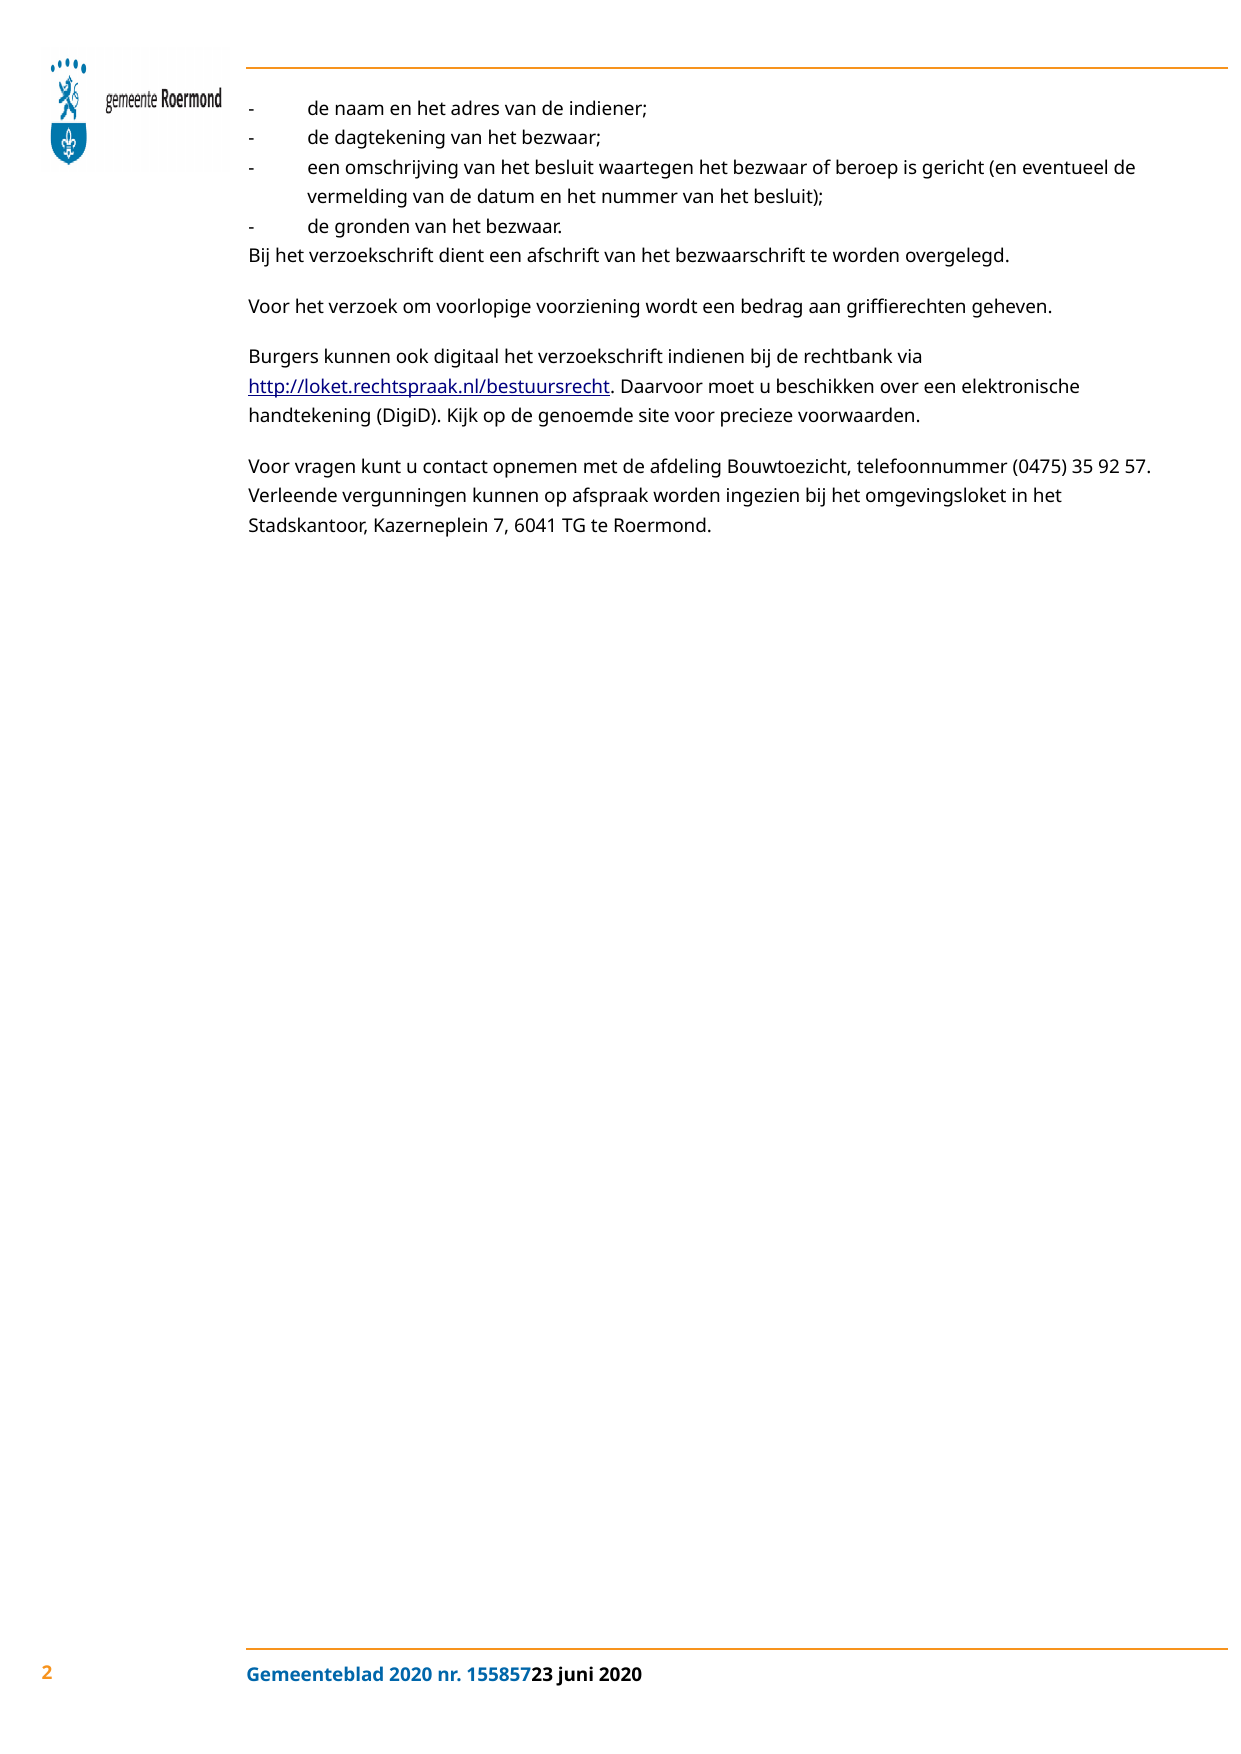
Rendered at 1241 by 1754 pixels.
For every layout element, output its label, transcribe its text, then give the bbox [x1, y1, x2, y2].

text Burgers kunnen ook digitaal het verzoekschrift indienen bij de rechtbank via http://loket.rechtspraak.nl/bestuursrecht. Daarvoor moet u beschikken over een elektronische handtekening (DigiD). Kijk op de genoemde site voor precieze voorwaarden. [248, 343, 1152, 428]
picture [41, 47, 231, 172]
text Bij het verzoekschrift dient een afschrift van het bezwaarschrift te worden overgelegd. [248, 243, 1152, 268]
list de naam en het adres van de indiener; [248, 95, 1152, 121]
list de dagtekening van het bezwaar; [248, 124, 1152, 150]
list een omschrijving van het besluit waartegen het bezwaar of beroep is gericht (en eventueel de vermelding van de datum en het nummer van het besluit); [248, 154, 1152, 209]
list de gronden van het bezwaar. [248, 213, 1152, 239]
text Voor het verzoek om voorlopige voorziening wordt een bedrag aan griffierechten geheven. [248, 293, 1152, 319]
text Voor vragen kunt u contact opnemen met de afdeling Bouwtoezicht, telefoonnummer (0475) 35 92 57. Verleende vergunningen kunnen op afspraak worden ingezien bij het omgevingsloket in het Stadskantoor, Kazerneplein 7, 6041 TG te Roermond. [248, 453, 1152, 538]
